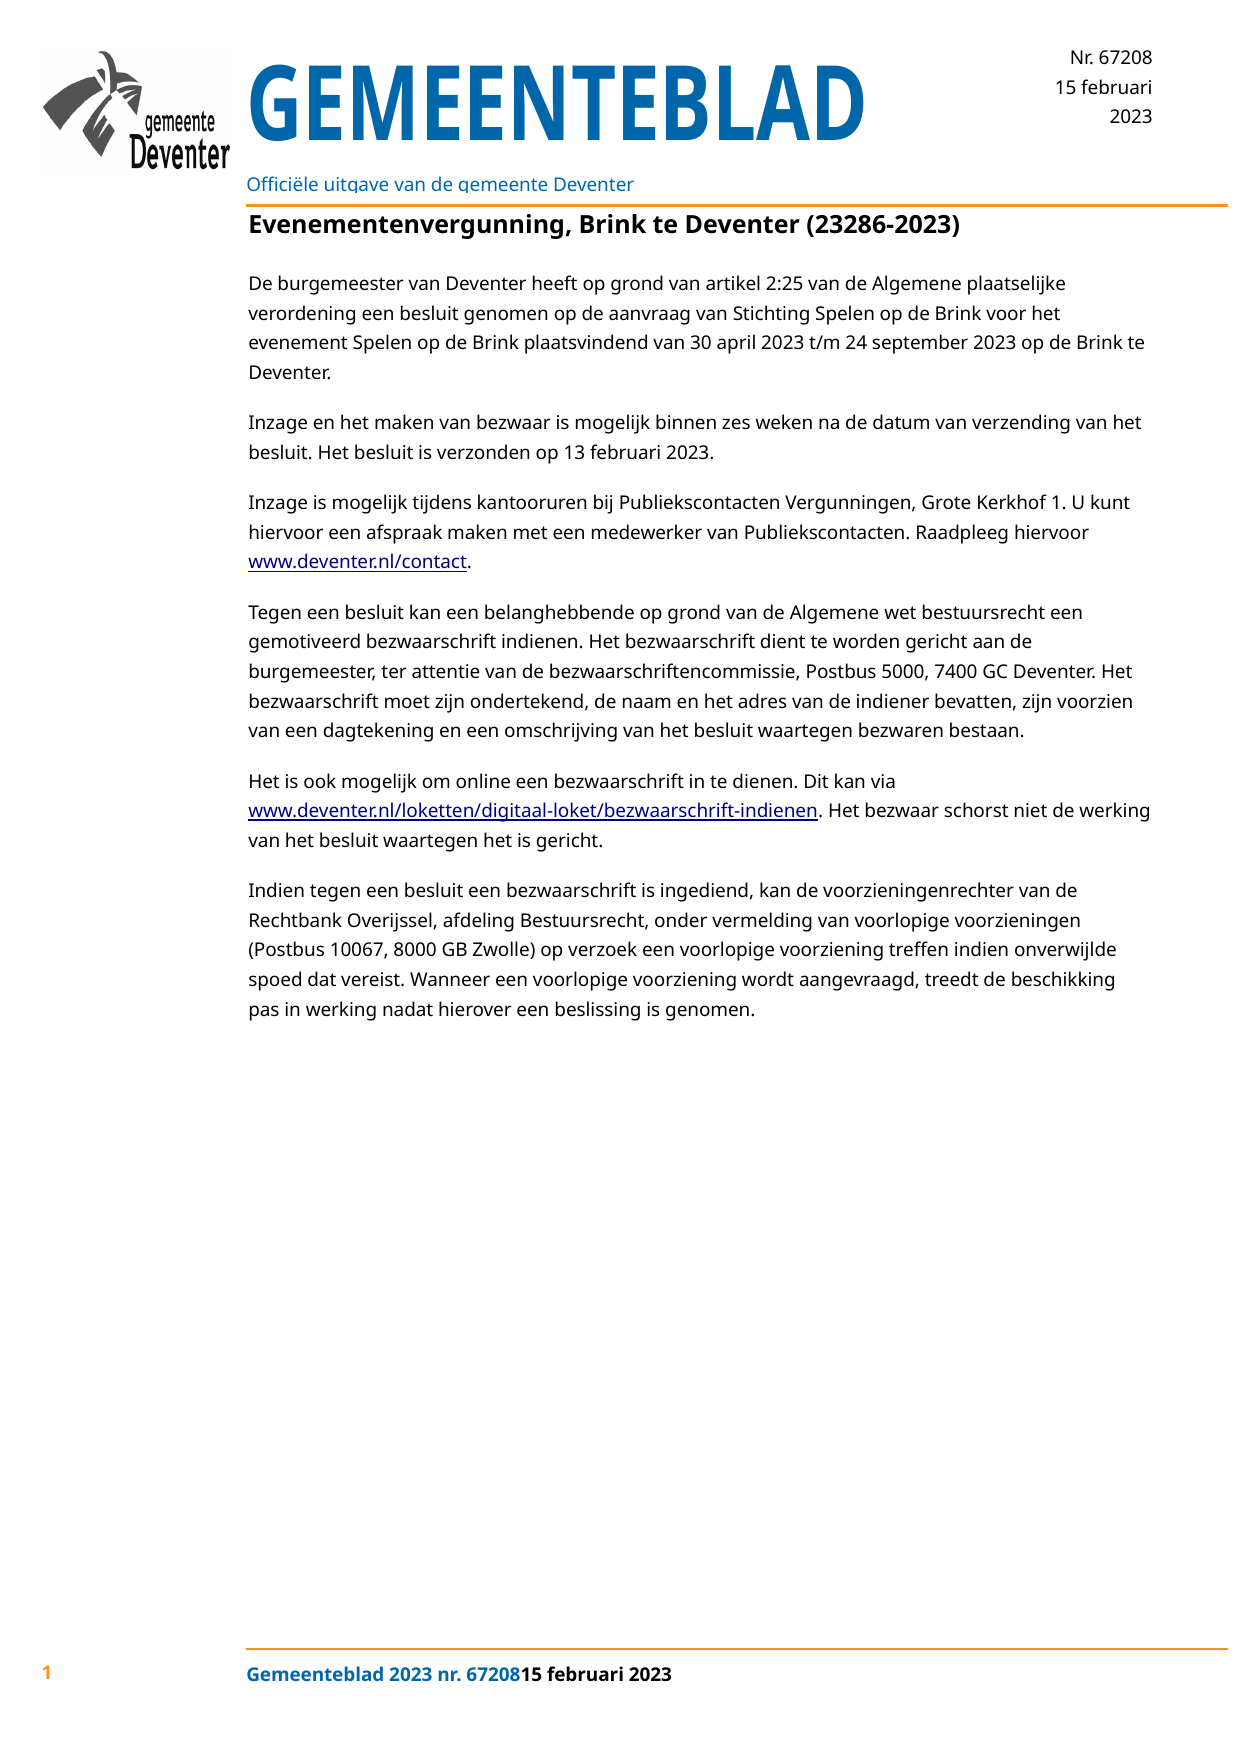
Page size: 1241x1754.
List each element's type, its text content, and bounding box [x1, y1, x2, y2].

text Inzage is mogelijk tijdens kantooruren bij Publiekscontacten Vergunningen, Grote Kerkhof 1. U kunt hiervoor een afspraak maken met een medewerker van Publiekscontacten. Raadpleeg hiervoor www.deventer.nl/contact. [248, 489, 1152, 574]
text De burgemeester van Deventer heeft op grond van artikel 2:25 van de Algemene plaatselijke verordening een besluit genomen op de aanvraag van Stichting Spelen op de Brink voor het evenement Spelen op de Brink plaatsvindend van 30 april 2023 t/m 24 september 2023 op de Brink te Deventer. [248, 270, 1152, 385]
text Indien tegen een besluit een bezwaarschrift is ingediend, kan de voorzieningenrechter van de Rechtbank Overijssel, afdeling Bestuursrecht, onder vermelding van voorlopige voorzieningen (Postbus 10067, 8000 GB Zwolle) op verzoek een voorlopige voorziening treffen indien onverwijlde spoed dat vereist. Wanneer een voorlopige voorziening wordt aangevraagd, treedt de beschikking pas in werking nadat hierover een beslissing is genomen. [248, 877, 1152, 1021]
text Inzage en het maken van bezwaar is mogelijk binnen zes weken na de datum van verzending van het besluit. Het besluit is verzonden op 13 februari 2023. [248, 409, 1152, 465]
picture [41, 47, 231, 172]
text Het is ook mogelijk om online een bezwaarschrift in te dienen. Dit kan via www.deventer.nl/loketten/digitaal-loket/bezwaarschrift-indienen. Het bezwaar schorst niet de werking van het besluit waartegen het is gericht. [248, 768, 1152, 853]
text Evenementenvergunning, Brink te Deventer (23286-2023) [248, 207, 1152, 241]
text Tegen een besluit kan een belanghebbende op grond van de Algemene wet bestuursrecht een gemotiveerd bezwaarschrift indienen. Het bezwaarschrift dient te worden gericht aan de burgemeester, ter attentie van de bezwaarschriftencommissie, Postbus 5000, 7400 GC Deventer. Het bezwaarschrift moet zijn ondertekend, de naam en het adres van de indiener bevatten, zijn voorzien van een dagtekening en een omschrijving van het besluit waartegen bezwaren bestaan. [248, 599, 1152, 743]
